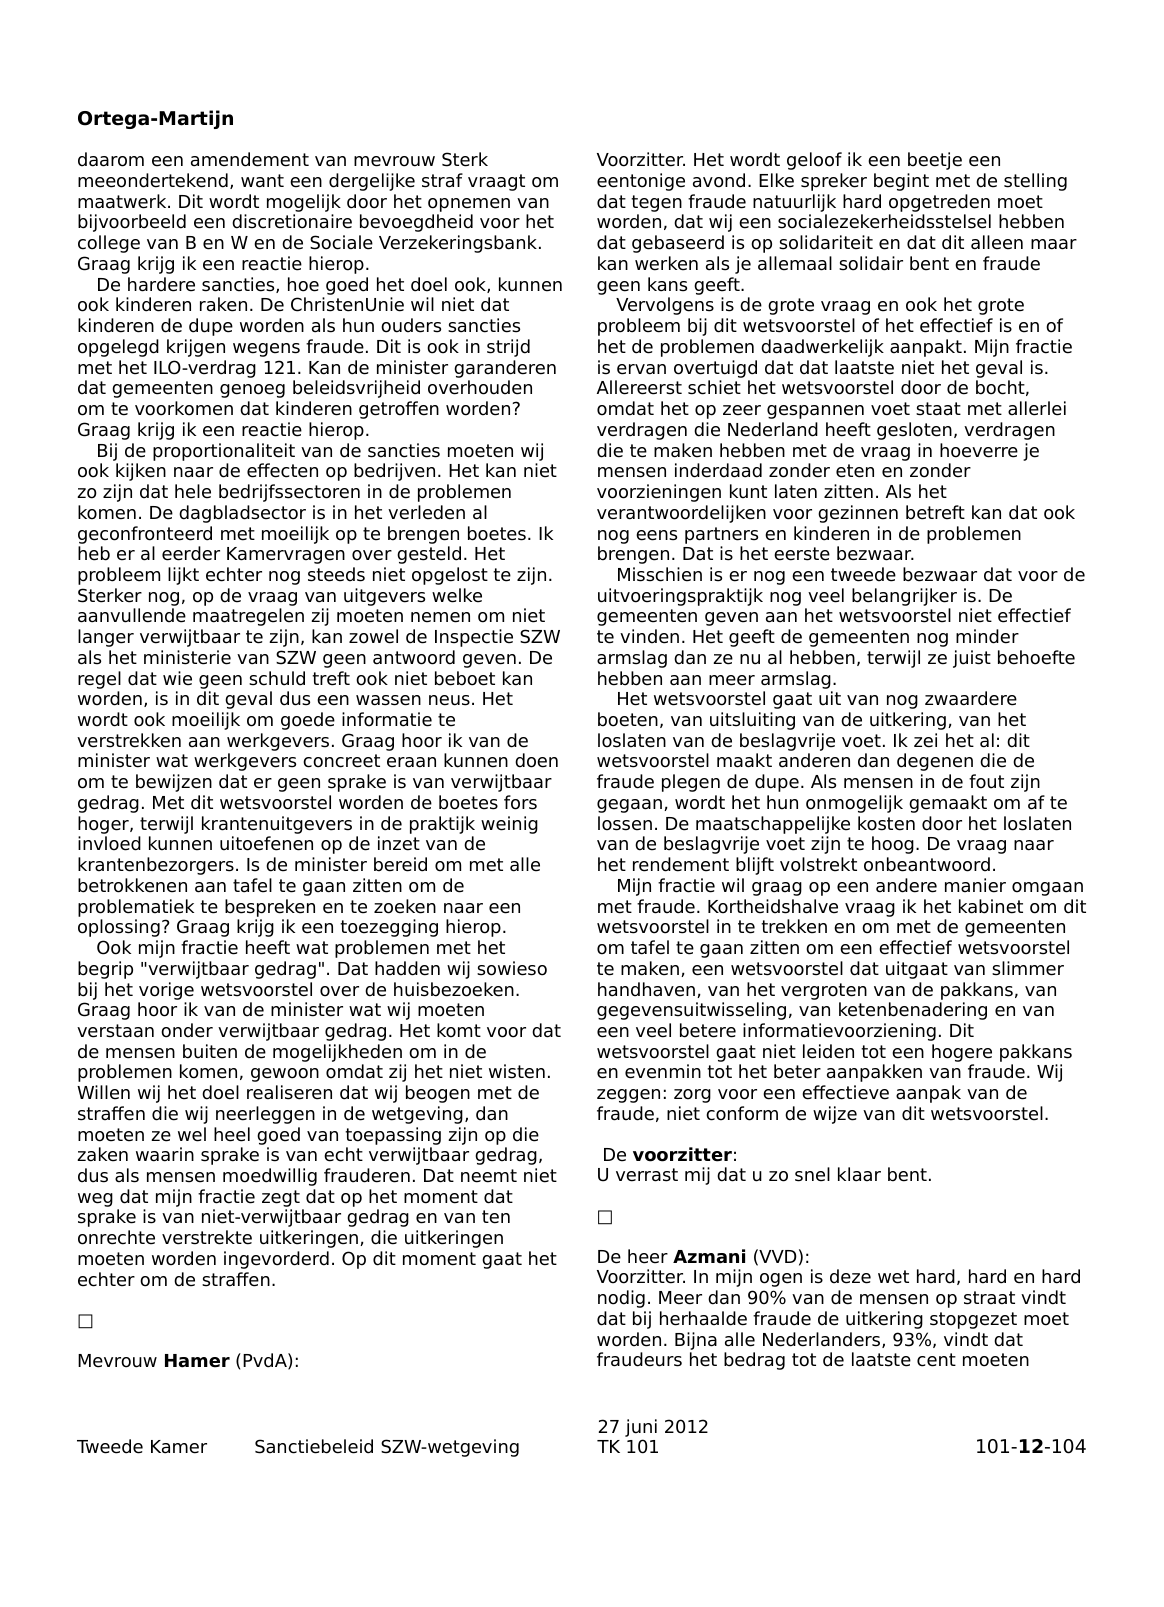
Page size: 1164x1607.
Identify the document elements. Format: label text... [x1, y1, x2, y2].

text Misschien is er nog een tweede bezwaar dat voor de uitvoeringspraktijk nog veel belangrijker is. De gemeenten geven aan het wetsvoorstel niet effectief te vinden. Het geeft de gemeenten nog minder armslag dan ze nu al hebben, terwijl ze juist behoefte hebben aan meer armslag. [596, 565, 1087, 689]
text Mevrouw Hamer (PvdA): [77, 1351, 567, 1372]
text □ [77, 1310, 567, 1331]
text □ [596, 1206, 1087, 1227]
text Het wetsvoorstel gaat uit van nog zwaardere boeten, van uitsluiting van de uitkering, van het loslaten van de beslagvrije voet. Ik zei het al: dit wetsvoorstel maakt anderen dan degenen die de fraude plegen de dupe. Als mensen in de fout zijn gegaan, wordt het hun onmogelijk gemaakt om af te lossen. De maatschappelijke kosten door het loslaten van de beslagvrije voet zijn te hoog. De vraag naar het rendement blijft volstrekt onbeantwoord. [596, 689, 1087, 876]
text Voorzitter. Het wordt geloof ik een beetje een eentonige avond. Elke spreker begint met de stelling dat tegen fraude natuurlijk hard opgetreden moet worden, dat wij een socialezekerheidsstelsel hebben dat gebaseerd is op solidariteit en dat dit alleen maar kan werken als je allemaal solidair bent en fraude geen kans geeft. [596, 150, 1087, 295]
text U verrast mij dat u zo snel klaar bent. [596, 1165, 1087, 1186]
text Vervolgens is de grote vraag en ook het grote probleem bij dit wetsvoorstel of het effectief is en of het de problemen daadwerkelijk aanpakt. Mijn fractie is ervan overtuigd dat dat laatste niet het geval is. Allereerst schiet het wetsvoorstel door de bocht, omdat het op zeer gespannen voet staat met allerlei verdragen die Nederland heeft gesloten, verdragen die te maken hebben met de vraag in hoeverre je mensen inderdaad zonder eten en zonder voorzieningen kunt laten zitten. Als het verantwoordelijken voor gezinnen betreft kan dat ook nog eens partners en kinderen in de problemen brengen. Dat is het eerste bezwaar. [596, 295, 1087, 565]
text Mijn fractie wil graag op een andere manier omgaan met fraude. Kortheidshalve vraag ik het kabinet om dit wetsvoorstel in te trekken en om met de gemeenten om tafel te gaan zitten om een effectief wetsvoorstel te maken, een wetsvoorstel dat uitgaat van slimmer handhaven, van het vergroten van de pakkans, van gegevensuitwisseling, van ketenbenadering en van een veel betere informatievoorziening. Dit wetsvoorstel gaat niet leiden tot een hogere pakkans en evenmin tot het beter aanpakken van fraude. Wij zeggen: zorg voor een effectieve aanpak van de fraude, niet conform de wijze van dit wetsvoorstel. [596, 876, 1087, 1124]
text Voorzitter. In mijn ogen is deze wet hard, hard en hard nodig. Meer dan 90% van de mensen op straat vindt dat bij herhaalde fraude de uitkering stopgezet moet worden. Bijna alle Nederlanders, 93%, vindt dat fraudeurs het bedrag tot de laatste cent moeten [596, 1267, 1087, 1371]
text daarom een amendement van mevrouw Sterk meeondertekend, want een dergelijke straf vraagt om maatwerk. Dit wordt mogelijk door het opnemen van bijvoorbeeld een discretionaire bevoegdheid voor het college van B en W en de Sociale Verzekeringsbank. Graag krijg ik een reactie hierop. [77, 150, 567, 274]
text De voorzitter: [596, 1144, 1087, 1165]
text Bij de proportionaliteit van de sancties moeten wij ook kijken naar de effecten op bedrijven. Het kan niet zo zijn dat hele bedrijfssectoren in de problemen komen. De dagbladsector is in het verleden al geconfronteerd met moeilijk op te brengen boetes. Ik heb er al eerder Kamervragen over gesteld. Het probleem lijkt echter nog steeds niet opgelost te zijn. Sterker nog, op de vraag van uitgevers welke aanvullende maatregelen zij moeten nemen om niet langer verwijtbaar te zijn, kan zowel de Inspectie SZW als het ministerie van SZW geen antwoord geven. De regel dat wie geen schuld treft ook niet beboet kan worden, is in dit geval dus een wassen neus. Het wordt ook moeilijk om goede informatie te verstrekken aan werkgevers. Graag hoor ik van de minister wat werkgevers concreet eraan kunnen doen om te bewijzen dat er geen sprake is van verwijtbaar gedrag. Met dit wetsvoorstel worden de boetes fors hoger, terwijl krantenuitgevers in de praktijk weinig invloed kunnen uitoefenen op de inzet van de krantenbezorgers. Is de minister bereid om met alle betrokkenen aan tafel te gaan zitten om de problematiek te bespreken en te zoeken naar een oplossing? Graag krijg ik een toezegging hierop. [77, 440, 567, 938]
text Ook mijn fractie heeft wat problemen met het begrip "verwijtbaar gedrag". Dat hadden wij sowieso bij het vorige wetsvoorstel over de huisbezoeken. Graag hoor ik van de minister wat wij moeten verstaan onder verwijtbaar gedrag. Het komt voor dat de mensen buiten de mogelijkheden om in de problemen komen, gewoon omdat zij het niet wisten. Willen wij het doel realiseren dat wij beogen met de straffen die wij neerleggen in de wetgeving, dan moeten ze wel heel goed van toepassing zijn op die zaken waarin sprake is van echt verwijtbaar gedrag, dus als mensen moedwillig frauderen. Dat neemt niet weg dat mijn fractie zegt dat op het moment dat sprake is van niet-verwijtbaar gedrag en van ten onrechte verstrekte uitkeringen, die uitkeringen moeten worden ingevorderd. Op dit moment gaat het echter om de straffen. [77, 938, 567, 1290]
text De heer Azmani (VVD): [596, 1247, 1087, 1267]
text De hardere sancties, hoe goed het doel ook, kunnen ook kinderen raken. De ChristenUnie wil niet dat kinderen de dupe worden als hun ouders sancties opgelegd krijgen wegens fraude. Dit is ook in strijd met het ILO-verdrag 121. Kan de minister garanderen dat gemeenten genoeg beleidsvrijheid overhouden om te voorkomen dat kinderen getroffen worden? Graag krijg ik een reactie hierop. [77, 274, 567, 440]
